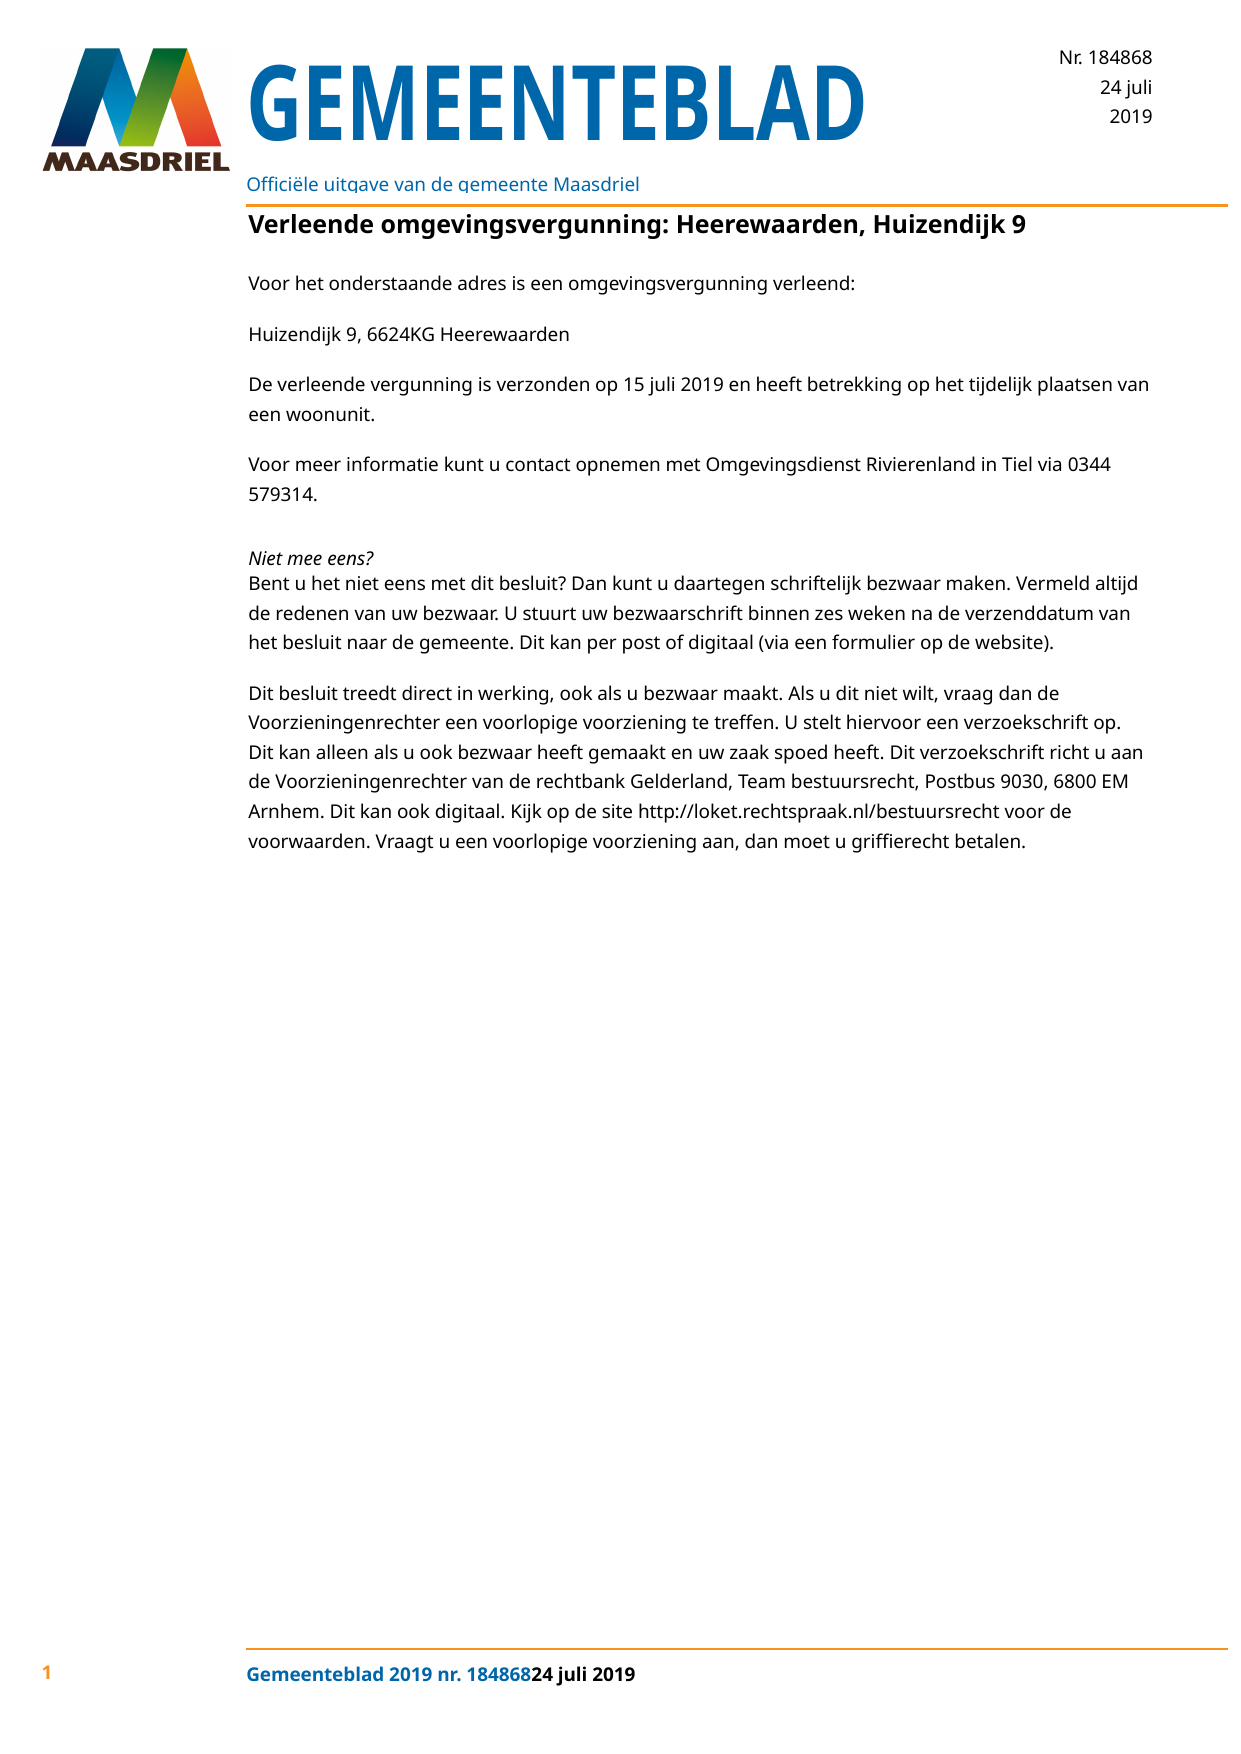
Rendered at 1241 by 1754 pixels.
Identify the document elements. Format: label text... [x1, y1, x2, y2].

text Huizendijk 9, 6624KG Heerewaarden [248, 321, 1152, 346]
text Niet mee eens? [248, 545, 1152, 570]
text Dit besluit treedt direct in werking, ook als u bezwaar maakt. Als u dit niet wilt, vraag dan de Voorzieningenrechter een voorlopige voorziening te treffen. U stelt hiervoor een verzoekschrift op. Dit kan alleen als u ook bezwaar heeft gemaakt en uw zaak spoed heeft. Dit verzoekschrift richt u aan de Voorzieningenrechter van de rechtbank Gelderland, Team bestuursrecht, Postbus 9030, 6800 EM Arnhem. Dit kan ook digitaal. Kijk op de site http://loket.rechtspraak.nl/bestuursrecht voor de voorwaarden. Vraagt u een voorlopige voorziening aan, dan moet u griffierecht betalen. [248, 680, 1152, 854]
text Bent u het niet eens met dit besluit? Dan kunt u daartegen schriftelijk bezwaar maken. Vermeld altijd de redenen van uw bezwaar. U stuurt uw bezwaarschrift binnen zes weken na de verzenddatum van het besluit naar de gemeente. Dit kan per post of digitaal (via een formulier op de website). [248, 570, 1152, 655]
text Voor meer informatie kunt u contact opnemen met Omgevingsdienst Rivierenland in Tiel via 0344 579314. [248, 451, 1152, 506]
text De verleende vergunning is verzonden op 15 juli 2019 en heeft betrekking op het tijdelijk plaatsen van een woonunit. [248, 371, 1152, 426]
text Voor het onderstaande adres is een omgevingsvergunning verleend: [248, 270, 1152, 296]
text Verleende omgevingsvergunning: Heerewaarden, Huizendijk 9 [248, 207, 1152, 241]
picture [41, 47, 231, 172]
